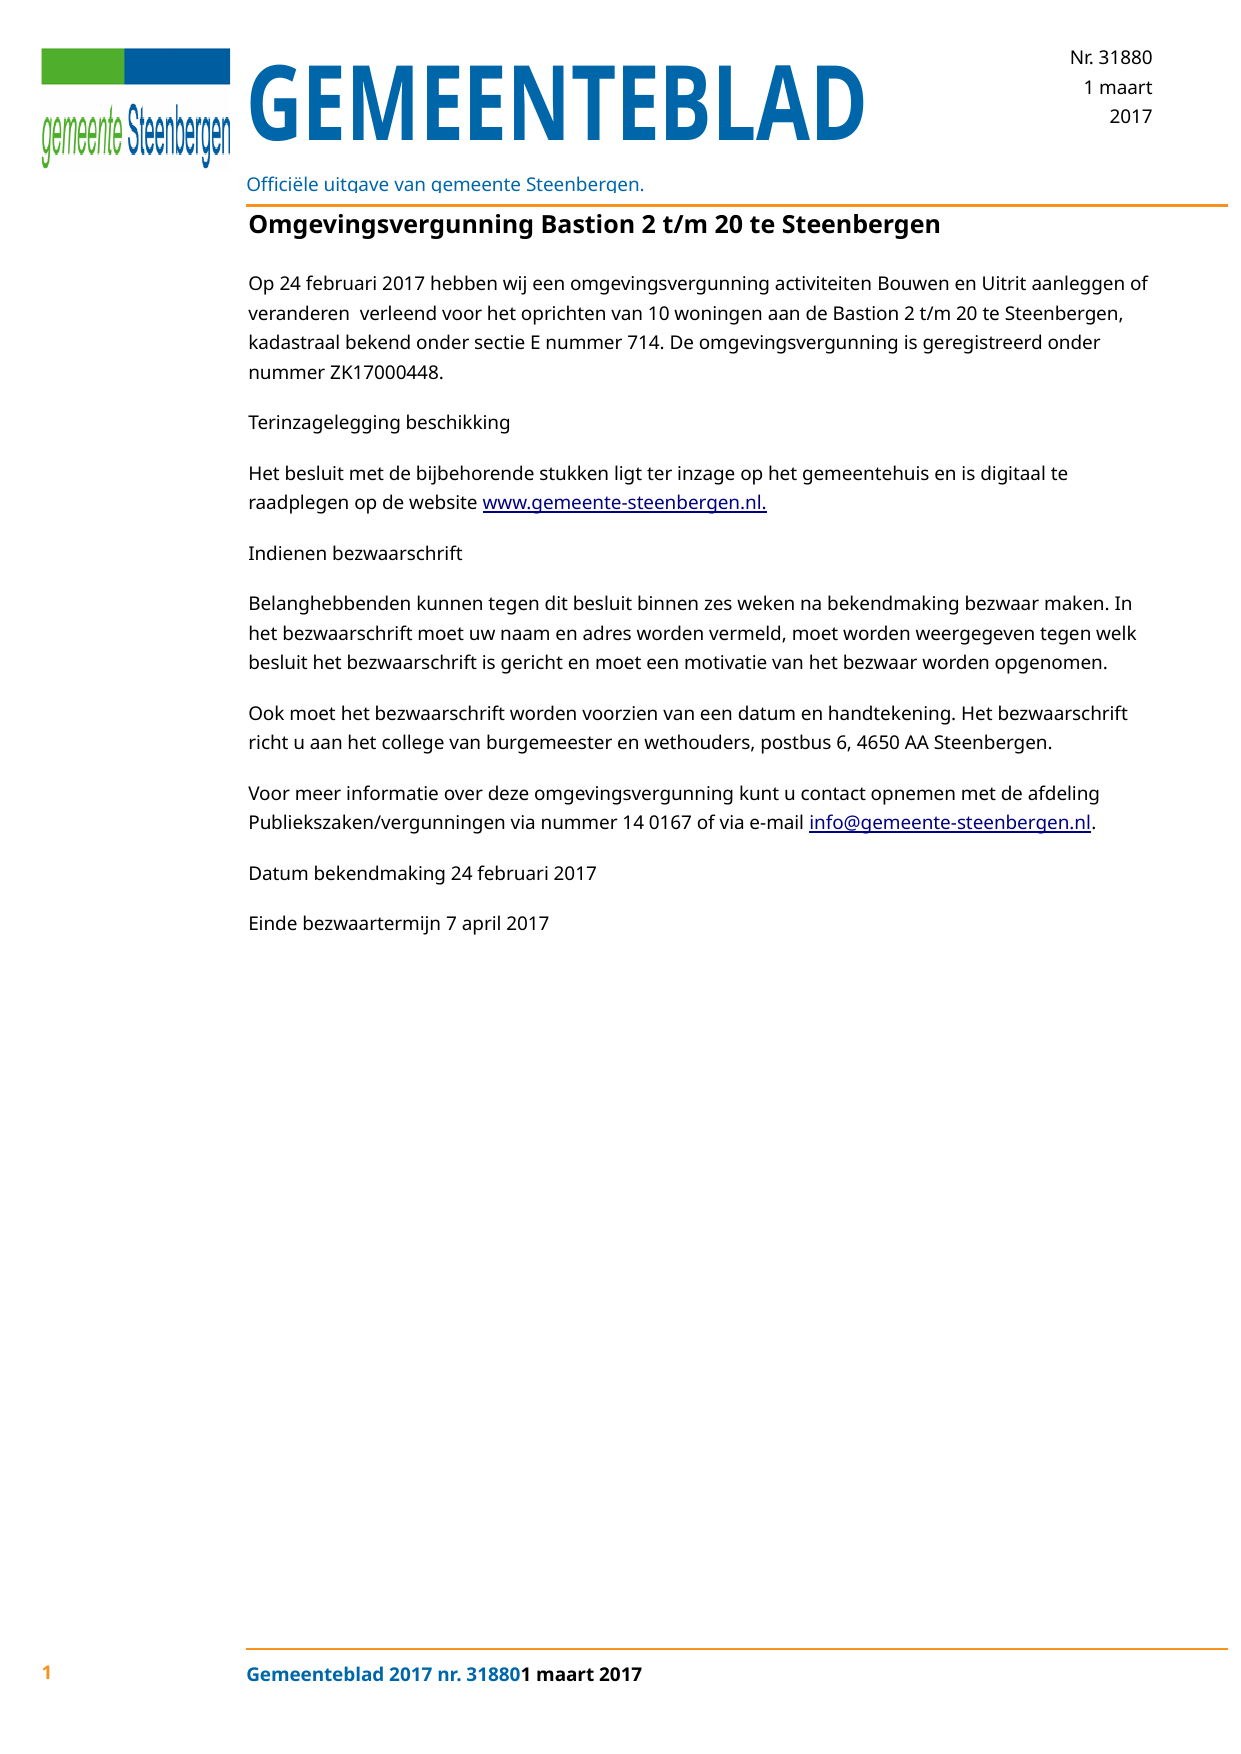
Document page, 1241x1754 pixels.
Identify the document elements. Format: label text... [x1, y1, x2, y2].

text Ook moet het bezwaarschrift worden voorzien van een datum en handtekening. Het bezwaarschrift richt u aan het college van burgemeester en wethouders, postbus 6, 4650 AA Steenbergen. [248, 700, 1152, 755]
text Voor meer informatie over deze omgevingsvergunning kunt u contact opnemen met de afdeling Publiekszaken/vergunningen via nummer 14 0167 of via e-mail info@gemeente-steenbergen.nl. [248, 780, 1152, 835]
text Einde bezwaartermijn 7 april 2017 [248, 910, 1152, 936]
text Omgevingsvergunning Bastion 2 t/m 20 te Steenbergen [248, 207, 1152, 241]
text Belanghebbenden kunnen tegen dit besluit binnen zes weken na bekendmaking bezwaar maken. In het bezwaarschrift moet uw naam en adres worden vermeld, moet worden weergegeven tegen welk besluit het bezwaarschrift is gericht en moet een motivatie van het bezwaar worden opgenomen. [248, 590, 1152, 675]
text Op 24 februari 2017 hebben wij een omgevingsvergunning activiteiten Bouwen en Uitrit aanleggen of veranderen verleend voor het oprichten van 10 woningen aan de Bastion 2 t/m 20 te Steenbergen, kadastraal bekend onder sectie E nummer 714. De omgevingsvergunning is geregistreerd onder nummer ZK17000448. [248, 270, 1152, 385]
text Indienen bezwaarschrift [248, 540, 1152, 566]
picture [41, 47, 231, 172]
text Terinzagelegging beschikking [248, 409, 1152, 435]
text Het besluit met de bijbehorende stukken ligt ter inzage op het gemeentehuis en is digitaal te raadplegen op de website www.gemeente-steenbergen.nl. [248, 460, 1152, 515]
text Datum bekendmaking 24 februari 2017 [248, 860, 1152, 886]
